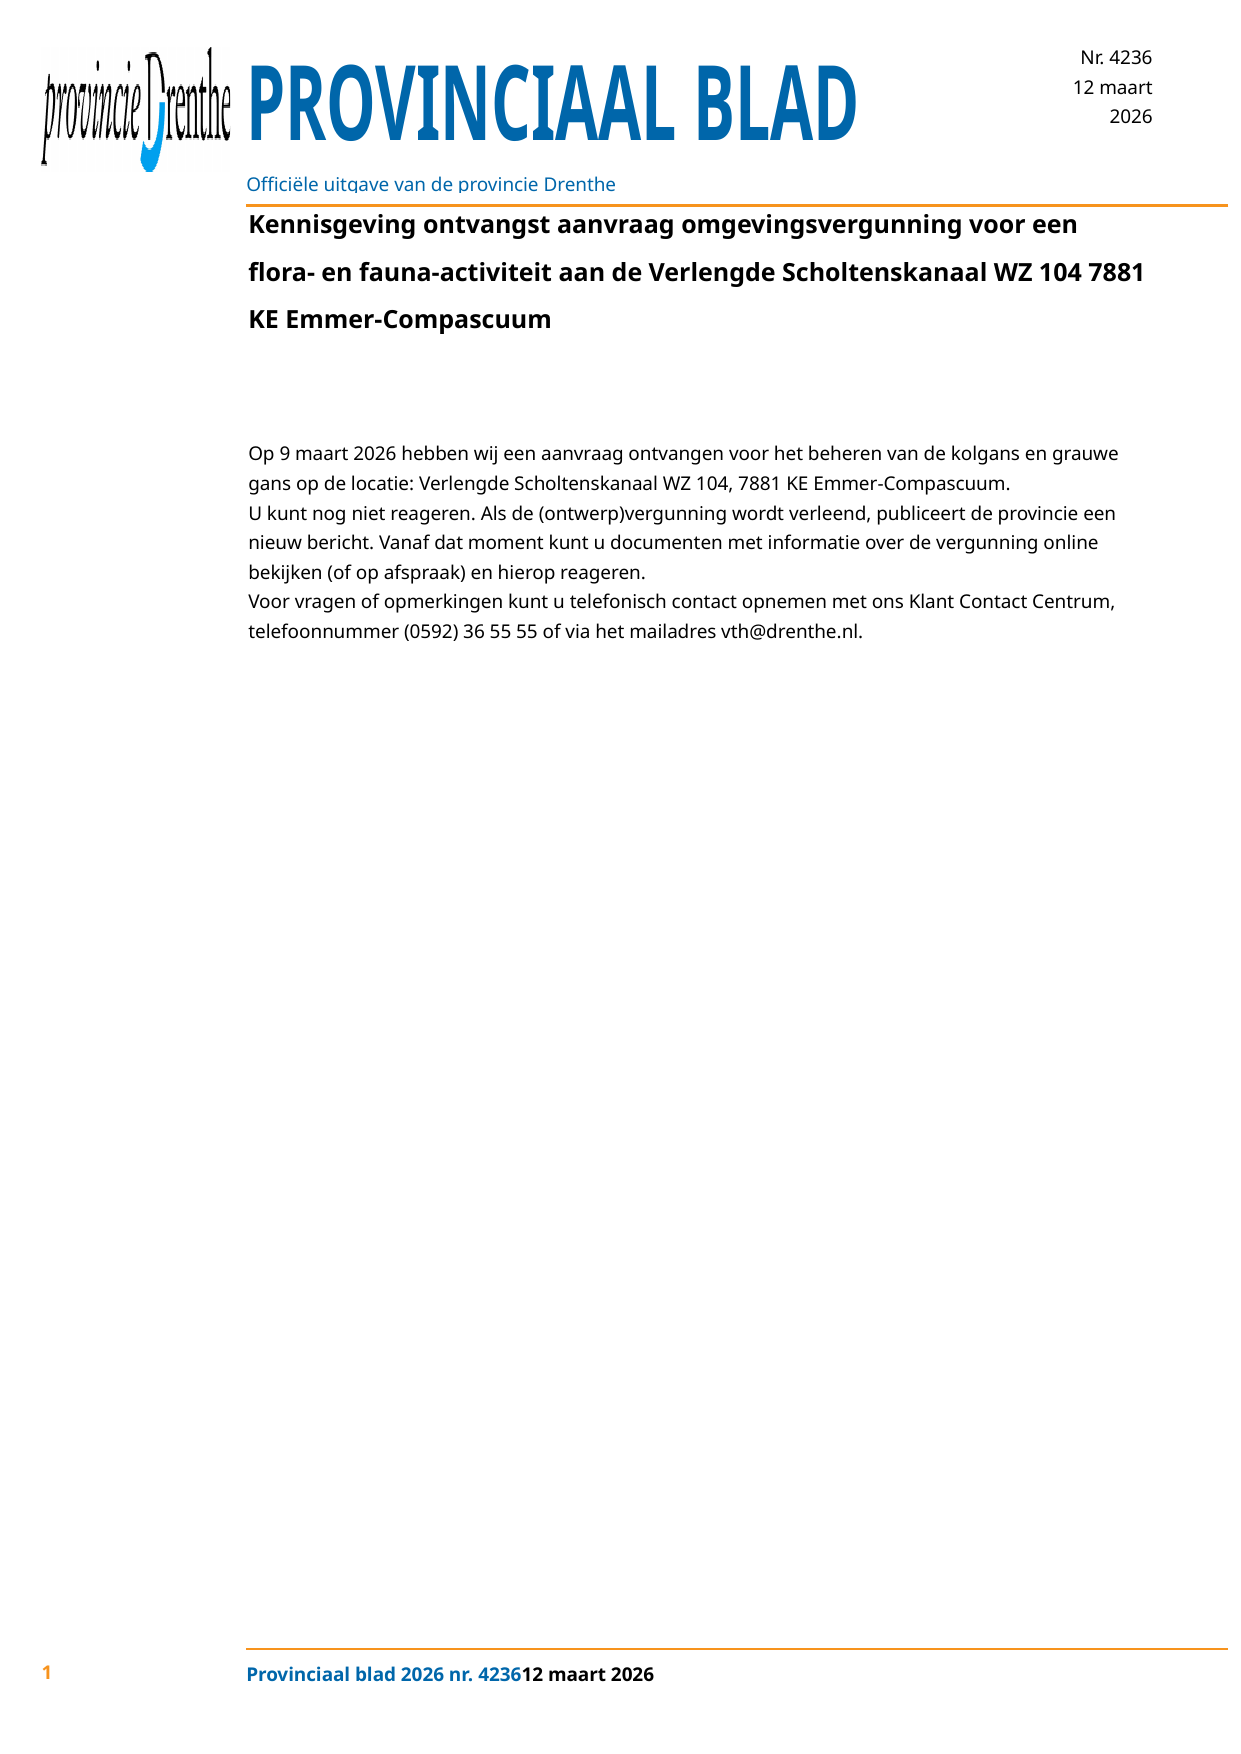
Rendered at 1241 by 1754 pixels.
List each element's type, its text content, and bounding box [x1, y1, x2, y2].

text Kennisgeving ontvangst aanvraag omgevingsvergunning voor een flora- en fauna-activiteit aan de Verlengde Scholtenskanaal WZ 104 7881 KE Emmer-Compascuum [248, 207, 1152, 336]
picture [41, 47, 231, 172]
text Op 9 maart 2026 hebben wij een aanvraag ontvangen voor het beheren van de kolgans en grauwe gans op de locatie: Verlengde Scholtenskanaal WZ 104, 7881 KE Emmer-Compascuum. [248, 441, 1152, 496]
text U kunt nog niet reageren. Als de (ontwerp)vergunning wordt verleend, publiceert de provincie een nieuw bericht. Vanaf dat moment kunt u documenten met informatie over de vergunning online bekijken (of op afspraak) en hierop reageren. [248, 500, 1152, 584]
text Voor vragen of opmerkingen kunt u telefonisch contact opnemen met ons Klant Contact Centrum, telefoonnummer (0592) 36 55 55 of via het mailadres vth@drenthe.nl. [248, 588, 1152, 644]
